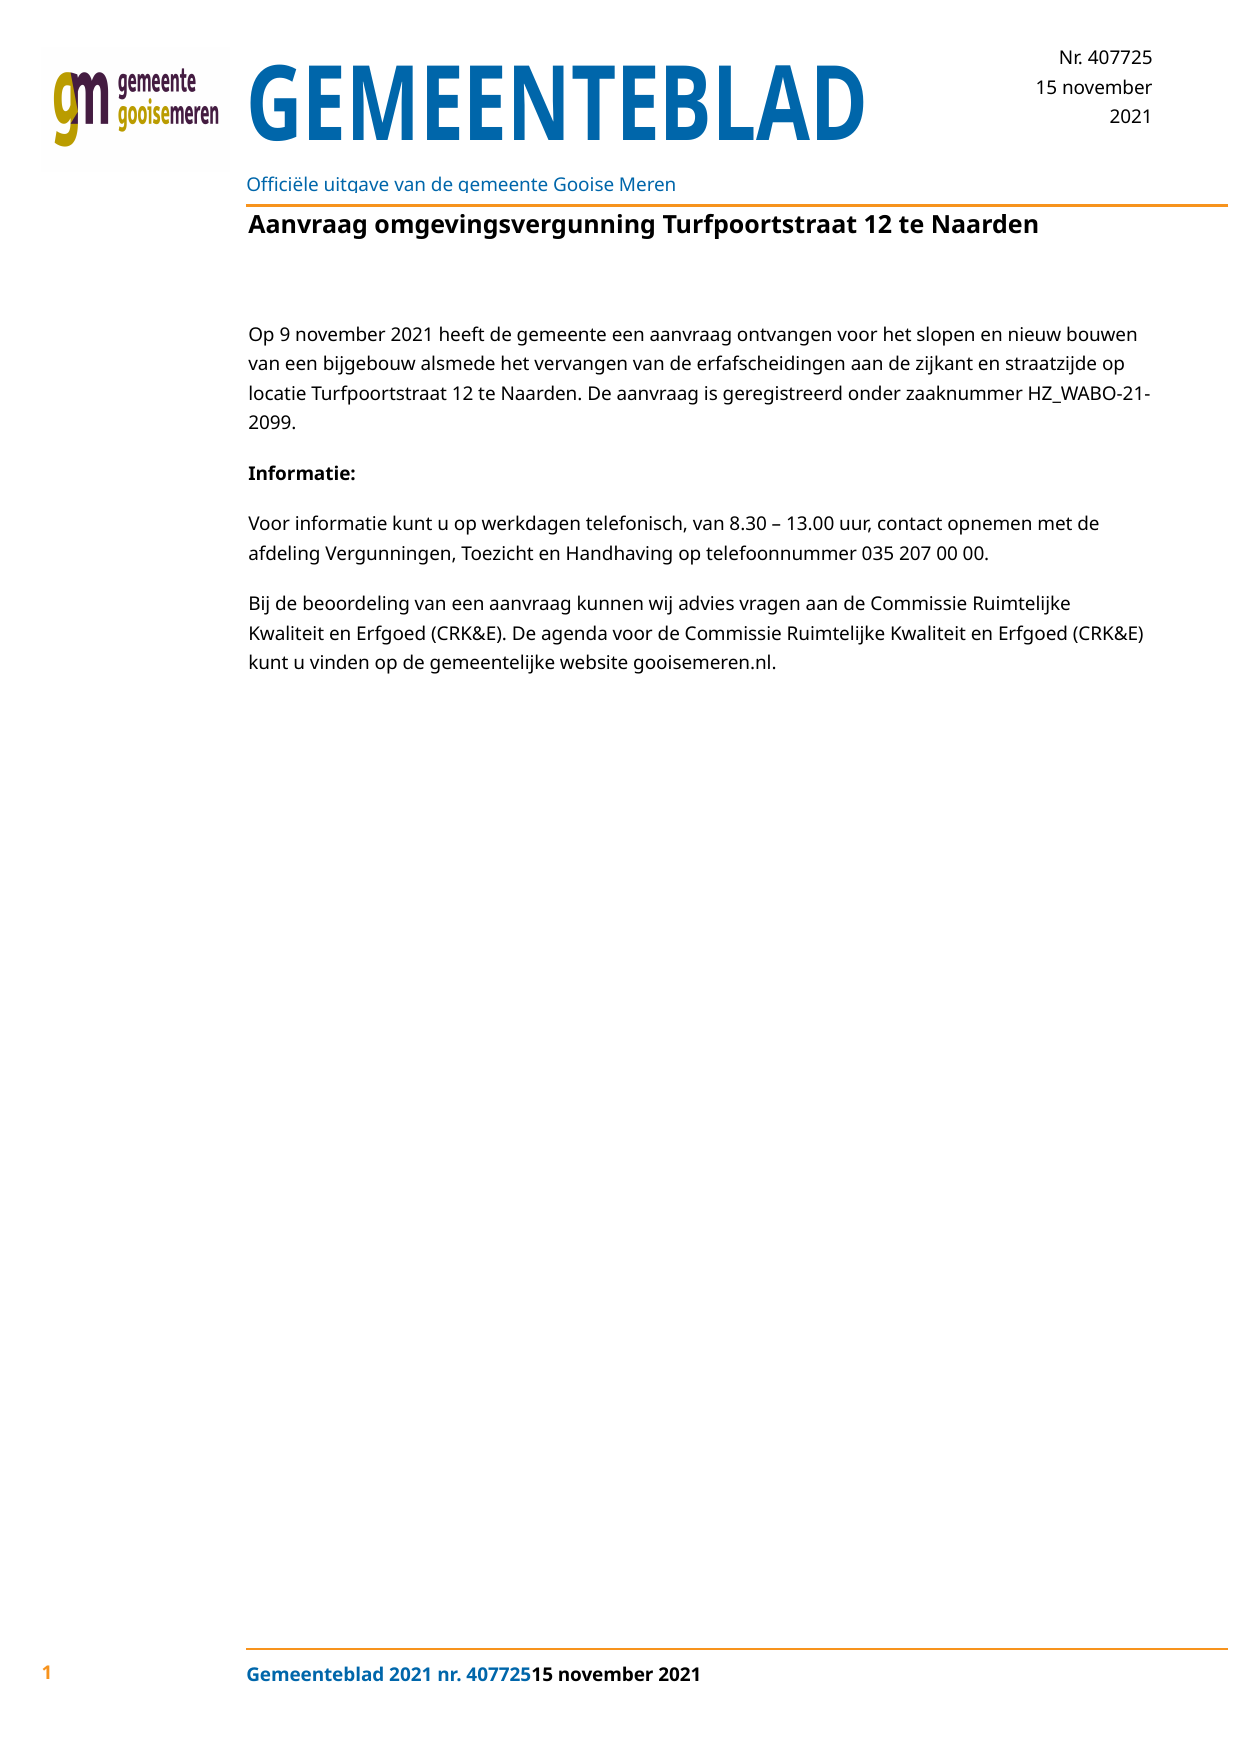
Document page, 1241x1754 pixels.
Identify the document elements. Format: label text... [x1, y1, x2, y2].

picture [41, 47, 231, 172]
text Bij de beoordeling van een aanvraag kunnen wij advies vragen aan de Commissie Ruimtelijke Kwaliteit en Erfgoed (CRK&E). De agenda voor de Commissie Ruimtelijke Kwaliteit en Erfgoed (CRK&E) kunt u vinden op de gemeentelijke website gooisemeren.nl. [248, 590, 1152, 675]
text Op 9 november 2021 heeft de gemeente een aanvraag ontvangen voor het slopen en nieuw bouwen van een bijgebouw alsmede het vervangen van de erfafscheidingen aan de zijkant en straatzijde op locatie Turfpoortstraat 12 te Naarden. De aanvraag is geregistreerd onder zaaknummer HZ_WABO-21-2099. [248, 321, 1152, 435]
text Voor informatie kunt u op werkdagen telefonisch, van 8.30 – 13.00 uur, contact opnemen met de afdeling Vergunningen, Toezicht en Handhaving op telefoonnummer 035 207 00 00. [248, 510, 1152, 566]
text Informatie: [248, 460, 1152, 486]
text Aanvraag omgevingsvergunning Turfpoortstraat 12 te Naarden [248, 207, 1152, 241]
